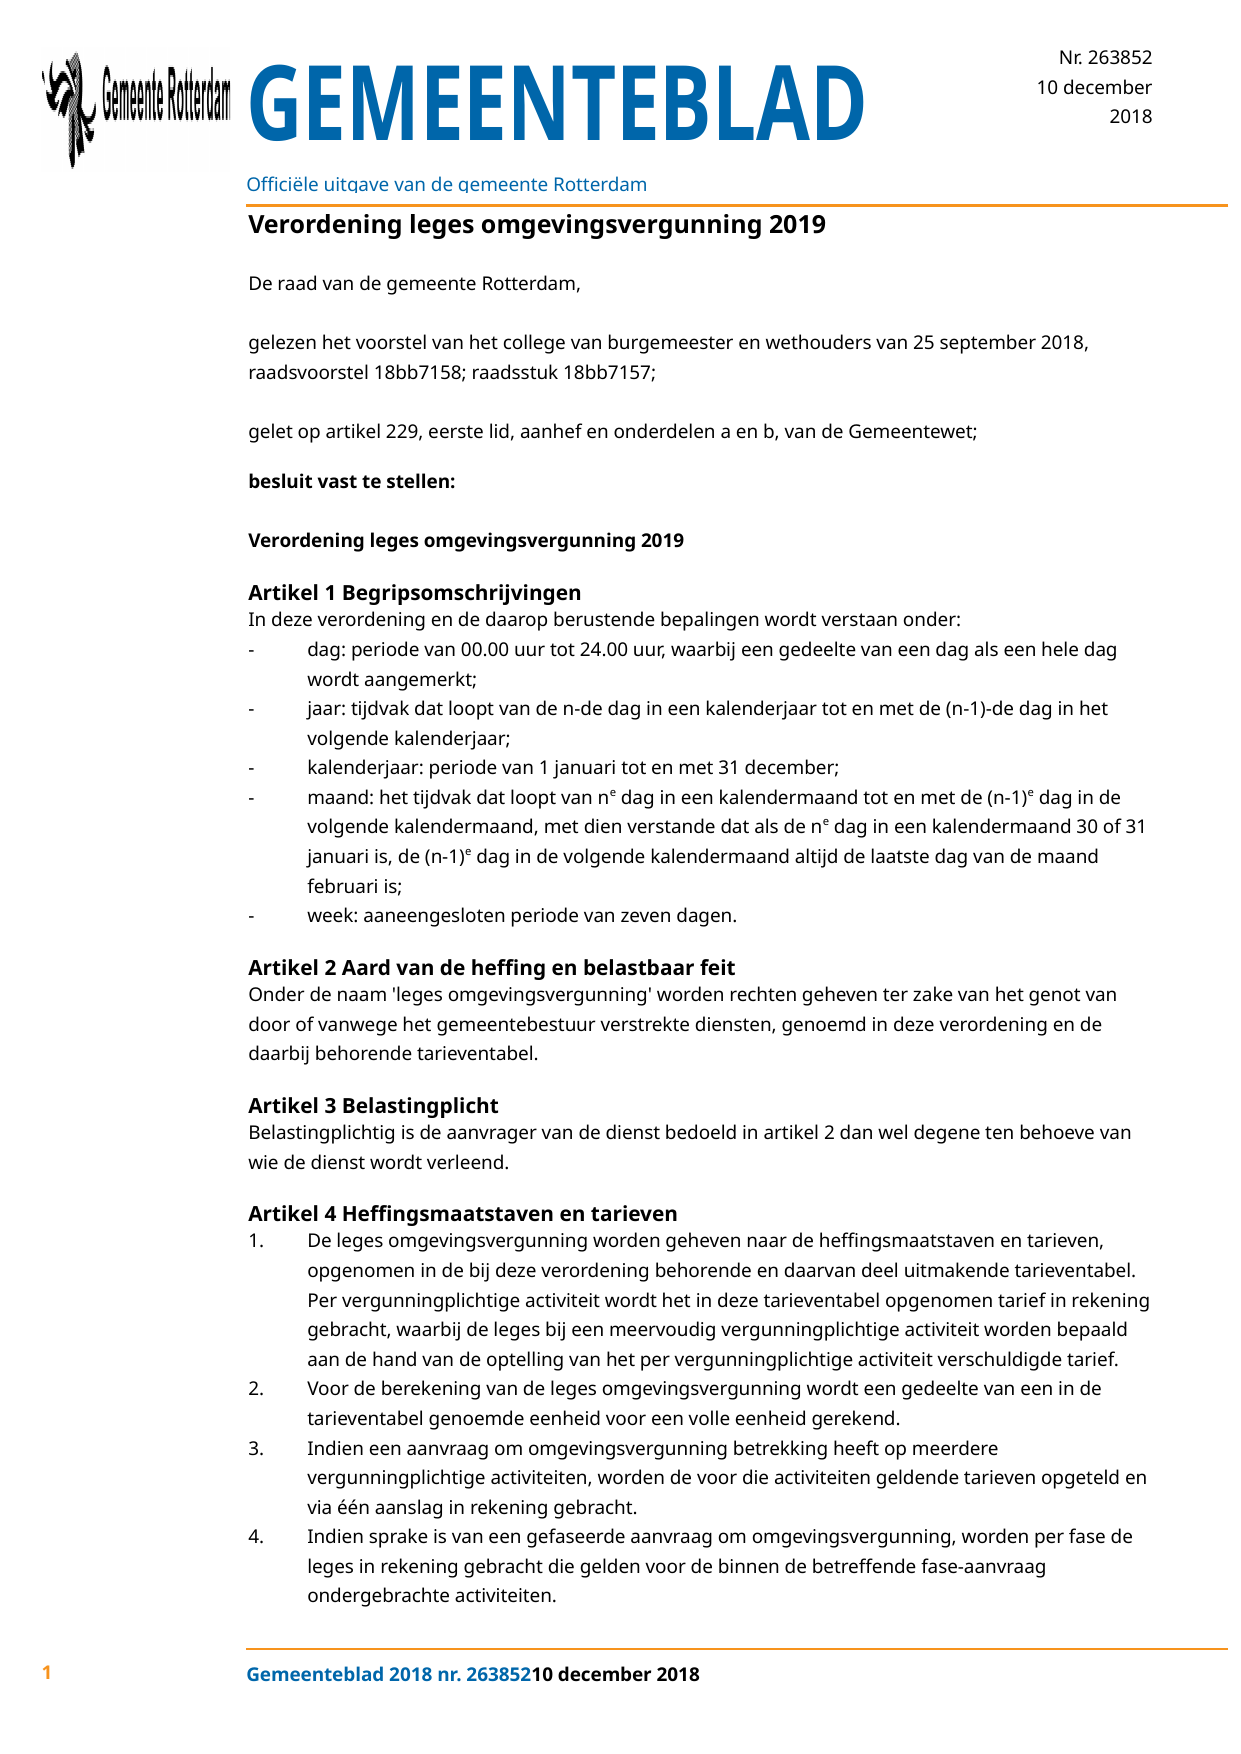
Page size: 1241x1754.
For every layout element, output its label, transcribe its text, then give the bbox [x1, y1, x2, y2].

text Artikel 3 Belastingplicht [248, 1091, 1152, 1119]
list dag: periode van 00.00 uur tot 24.00 uur, waarbij een gedeelte van een dag als een hele dag wordt aangemerkt; [248, 636, 1152, 691]
list Indien sprake is van een gefaseerde aanvraag om omgevingsvergunning, worden per fase de leges in rekening gebracht die gelden voor de binnen de betreffende fase-aanvraag ondergebrachte activiteiten. [248, 1523, 1152, 1608]
text Belastingplichtig is de aanvrager van de dienst bedoeld in artikel 2 dan wel degene ten behoeve van wie de dienst wordt verleend. [248, 1119, 1152, 1174]
text Artikel 1 Begripsomschrijvingen [248, 578, 1152, 607]
list kalenderjaar: periode van 1 januari tot en met 31 december; [248, 754, 1152, 780]
list jaar: tijdvak dat loopt van de n-de dag in een kalenderjaar tot en met de (n-1)-de dag in het volgende kalenderjaar; [248, 695, 1152, 751]
text In deze verordening en de daarop berustende bepalingen wordt verstaan onder: [248, 607, 1152, 632]
text gelezen het voorstel van het college van burgemeester en wethouders van 25 september 2018, raadsvoorstel 18bb7158; raadsstuk 18bb7157; [248, 329, 1152, 385]
list maand: het tijdvak dat loopt van ne dag in een kalendermaand tot en met de (n-1)e dag in de volgende kalendermaand, met dien verstande dat als de ne dag in een kalendermaand 30 of 31 januari is, de (n-1)e dag in de volgende kalendermaand altijd de laatste dag van de maand februari is; [248, 784, 1152, 898]
text besluit vast te stellen: [248, 468, 1152, 494]
list De leges omgevingsvergunning worden geheven naar de heffingsmaatstaven en tarieven, opgenomen in de bij deze verordening behorende en daarvan deel uitmakende tarieventabel. Per vergunningplichtige activiteit wordt het in deze tarieventabel opgenomen tarief in rekening gebracht, waarbij de leges bij een meervoudig vergunningplichtige activiteit worden bepaald aan de hand van de optelling van het per vergunningplichtige activiteit verschuldigde tarief. [248, 1228, 1152, 1372]
text De raad van de gemeente Rotterdam, [248, 270, 1152, 296]
list Indien een aanvraag om omgevingsvergunning betrekking heeft op meerdere vergunningplichtige activiteiten, worden de voor die activiteiten geldende tarieven opgeteld en via één aanslag in rekening gebracht. [248, 1435, 1152, 1520]
list week: aaneengesloten periode van zeven dagen. [248, 902, 1152, 928]
text Artikel 4 Heffingsmaatstaven en tarieven [248, 1199, 1152, 1228]
text Verordening leges omgevingsvergunning 2019 [248, 528, 1152, 553]
text Verordening leges omgevingsvergunning 2019 [248, 207, 1152, 241]
picture [41, 47, 231, 172]
text gelet op artikel 229, eerste lid, aanhef en onderdelen a en b, van de Gemeentewet; [248, 418, 1152, 444]
text Artikel 2 Aard van de heffing en belastbaar feit [248, 953, 1152, 981]
text Onder de naam 'leges omgevingsvergunning' worden rechten geheven ter zake van het genot van door of vanwege het gemeentebestuur verstrekte diensten, genoemd in deze verordening en de daarbij behorende tarieventabel. [248, 981, 1152, 1066]
list Voor de berekening van de leges omgevingsvergunning wordt een gedeelte van een in de tarieventabel genoemde eenheid voor een volle eenheid gerekend. [248, 1376, 1152, 1431]
